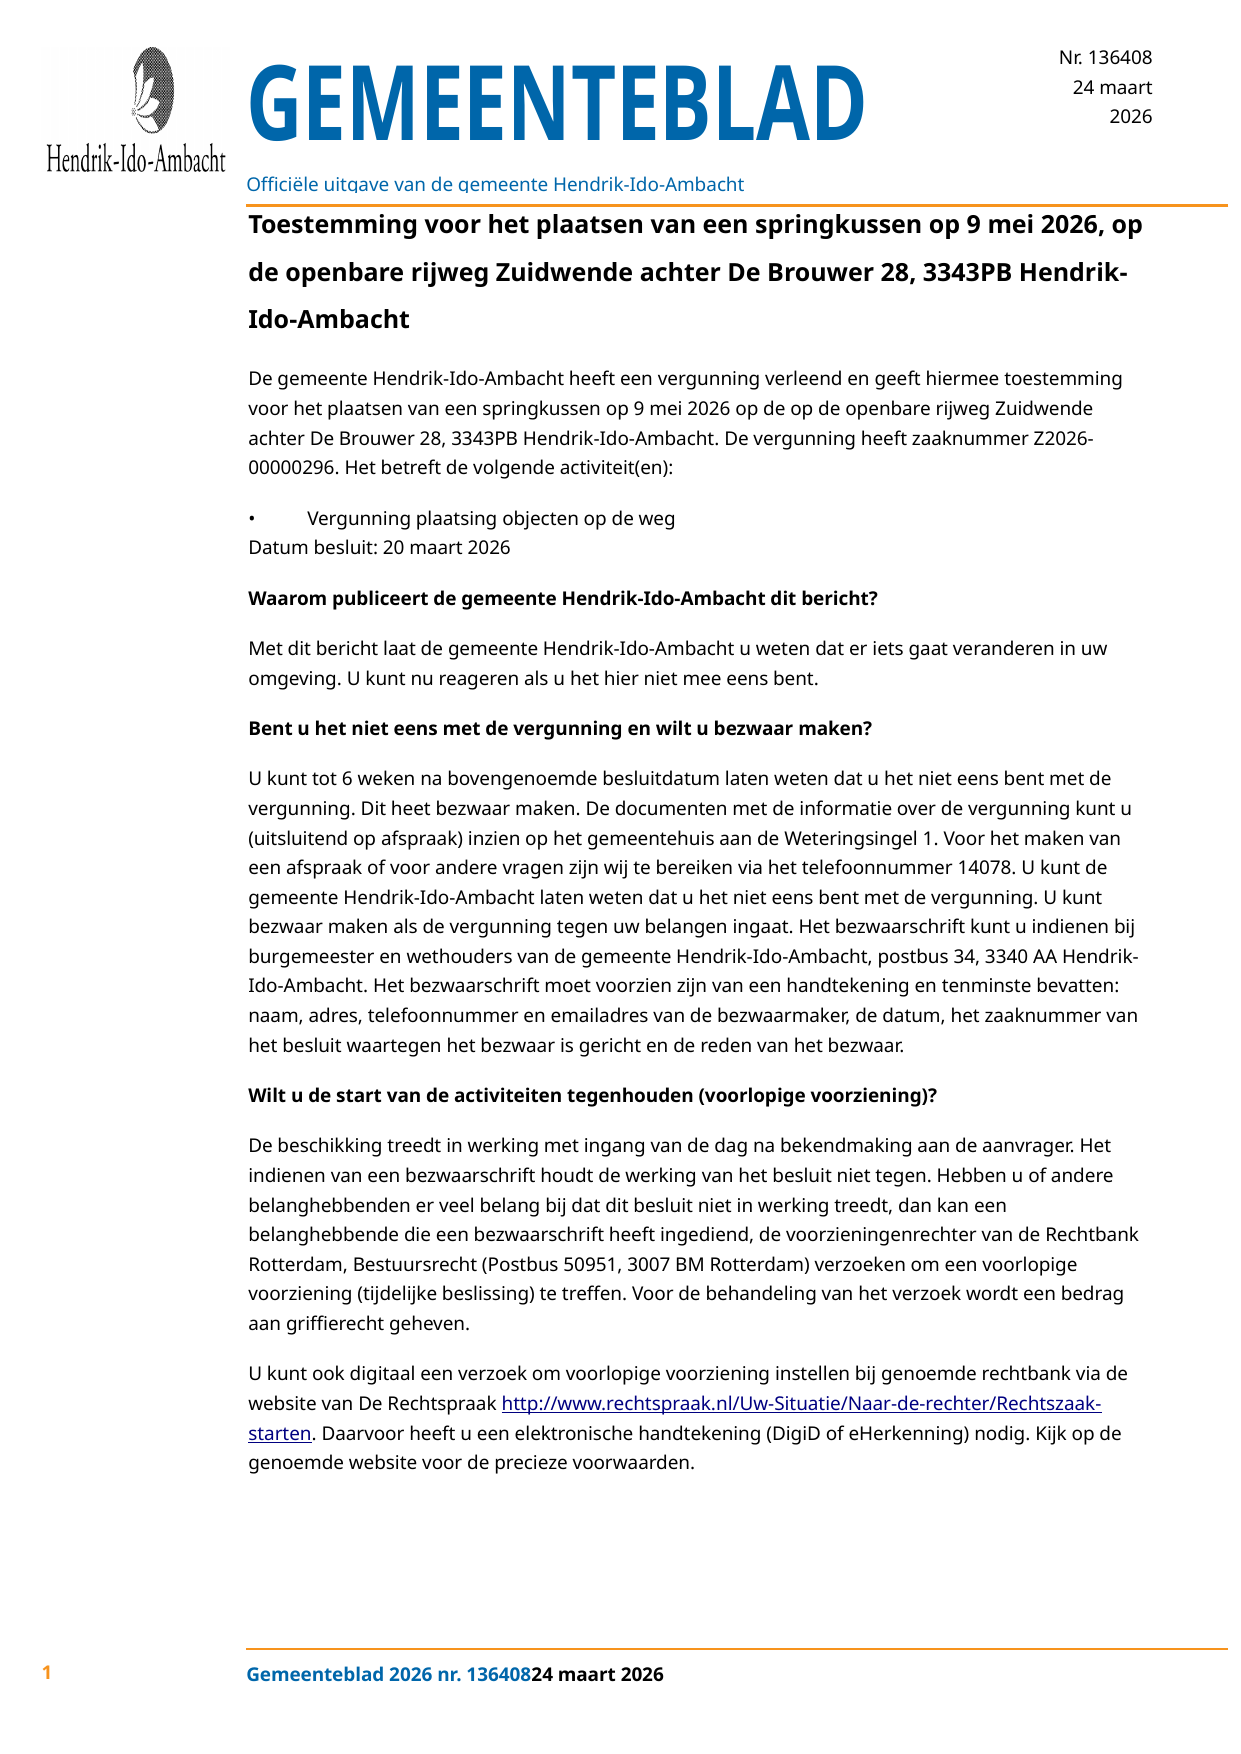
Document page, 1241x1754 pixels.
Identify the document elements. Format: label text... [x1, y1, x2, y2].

text Met dit bericht laat de gemeente Hendrik-Ido-Ambacht u weten dat er iets gaat veranderen in uw omgeving. U kunt nu reageren als u het hier niet mee eens bent. [248, 635, 1152, 690]
text Toestemming voor het plaatsen van een springkussen op 9 mei 2026, op de openbare rijweg Zuidwende achter De Brouwer 28, 3343PB Hendrik-Ido-Ambacht [248, 207, 1152, 336]
text Datum besluit: 20 maart 2026 [248, 534, 1152, 560]
picture [41, 47, 231, 172]
text Wilt u de start van de activiteiten tegenhouden (voorlopige voorziening)? [248, 1082, 1152, 1108]
text U kunt tot 6 weken na bovengenoemde besluitdatum laten weten dat u het niet eens bent met de vergunning. Dit heet bezwaar maken. De documenten met de informatie over de vergunning kunt u (uitsluitend op afspraak) inzien op het gemeentehuis aan de Weteringsingel 1. Voor het maken van een afspraak of voor andere vragen zijn wij te bereiken via het telefoonnummer 14078. U kunt de gemeente Hendrik-Ido-Ambacht laten weten dat u het niet eens bent met de vergunning. U kunt bezwaar maken als de vergunning tegen uw belangen ingaat. Het bezwaarschrift kunt u indienen bij burgemeester en wethouders van de gemeente Hendrik-Ido-Ambacht, postbus 34, 3340 AA Hendrik-Ido-Ambacht. Het bezwaarschrift moet voorzien zijn van een handtekening en tenminste bevatten: naam, adres, telefoonnummer en emailadres van de bezwaarmaker, de datum, het zaaknummer van het besluit waartegen het bezwaar is gericht en de reden van het bezwaar. [248, 766, 1152, 1057]
text De gemeente Hendrik-Ido-Ambacht heeft een vergunning verleend en geeft hiermee toestemming voor het plaatsen van een springkussen op 9 mei 2026 op de op de openbare rijweg Zuidwende achter De Brouwer 28, 3343PB Hendrik-Ido-Ambacht. De vergunning heeft zaaknummer Z2026-00000296. Het betreft de volgende activiteit(en): [248, 366, 1152, 480]
text U kunt ook digitaal een verzoek om voorlopige voorziening instellen bij genoemde rechtbank via de website van De Rechtspraak http://www.rechtspraak.nl/Uw-Situatie/Naar-de-rechter/Rechtszaak-starten. Daarvoor heeft u een elektronische handtekening (DigiD of eHerkenning) nodig. Kijk op de genoemde website voor de precieze voorwaarden. [248, 1361, 1152, 1475]
list Vergunning plaatsing objecten op de weg [248, 505, 1152, 530]
text De beschikking treedt in werking met ingang van de dag na bekendmaking aan de aanvrager. Het indienen van een bezwaarschrift houdt de werking van het besluit niet tegen. Hebben u of andere belanghebbenden er veel belang bij dat dit besluit niet in werking treedt, dan kan een belanghebbende die een bezwaarschrift heeft ingediend, de voorzieningenrechter van de Rechtbank Rotterdam, Bestuursrecht (Postbus 50951, 3007 BM Rotterdam) verzoeken om een voorlopige voorziening (tijdelijke beslissing) te treffen. Voor de behandeling van het verzoek wordt een bedrag aan griffierecht geheven. [248, 1133, 1152, 1336]
text Bent u het niet eens met de vergunning en wilt u bezwaar maken? [248, 715, 1152, 741]
text Waarom publiceert de gemeente Hendrik-Ido-Ambacht dit bericht? [248, 585, 1152, 610]
